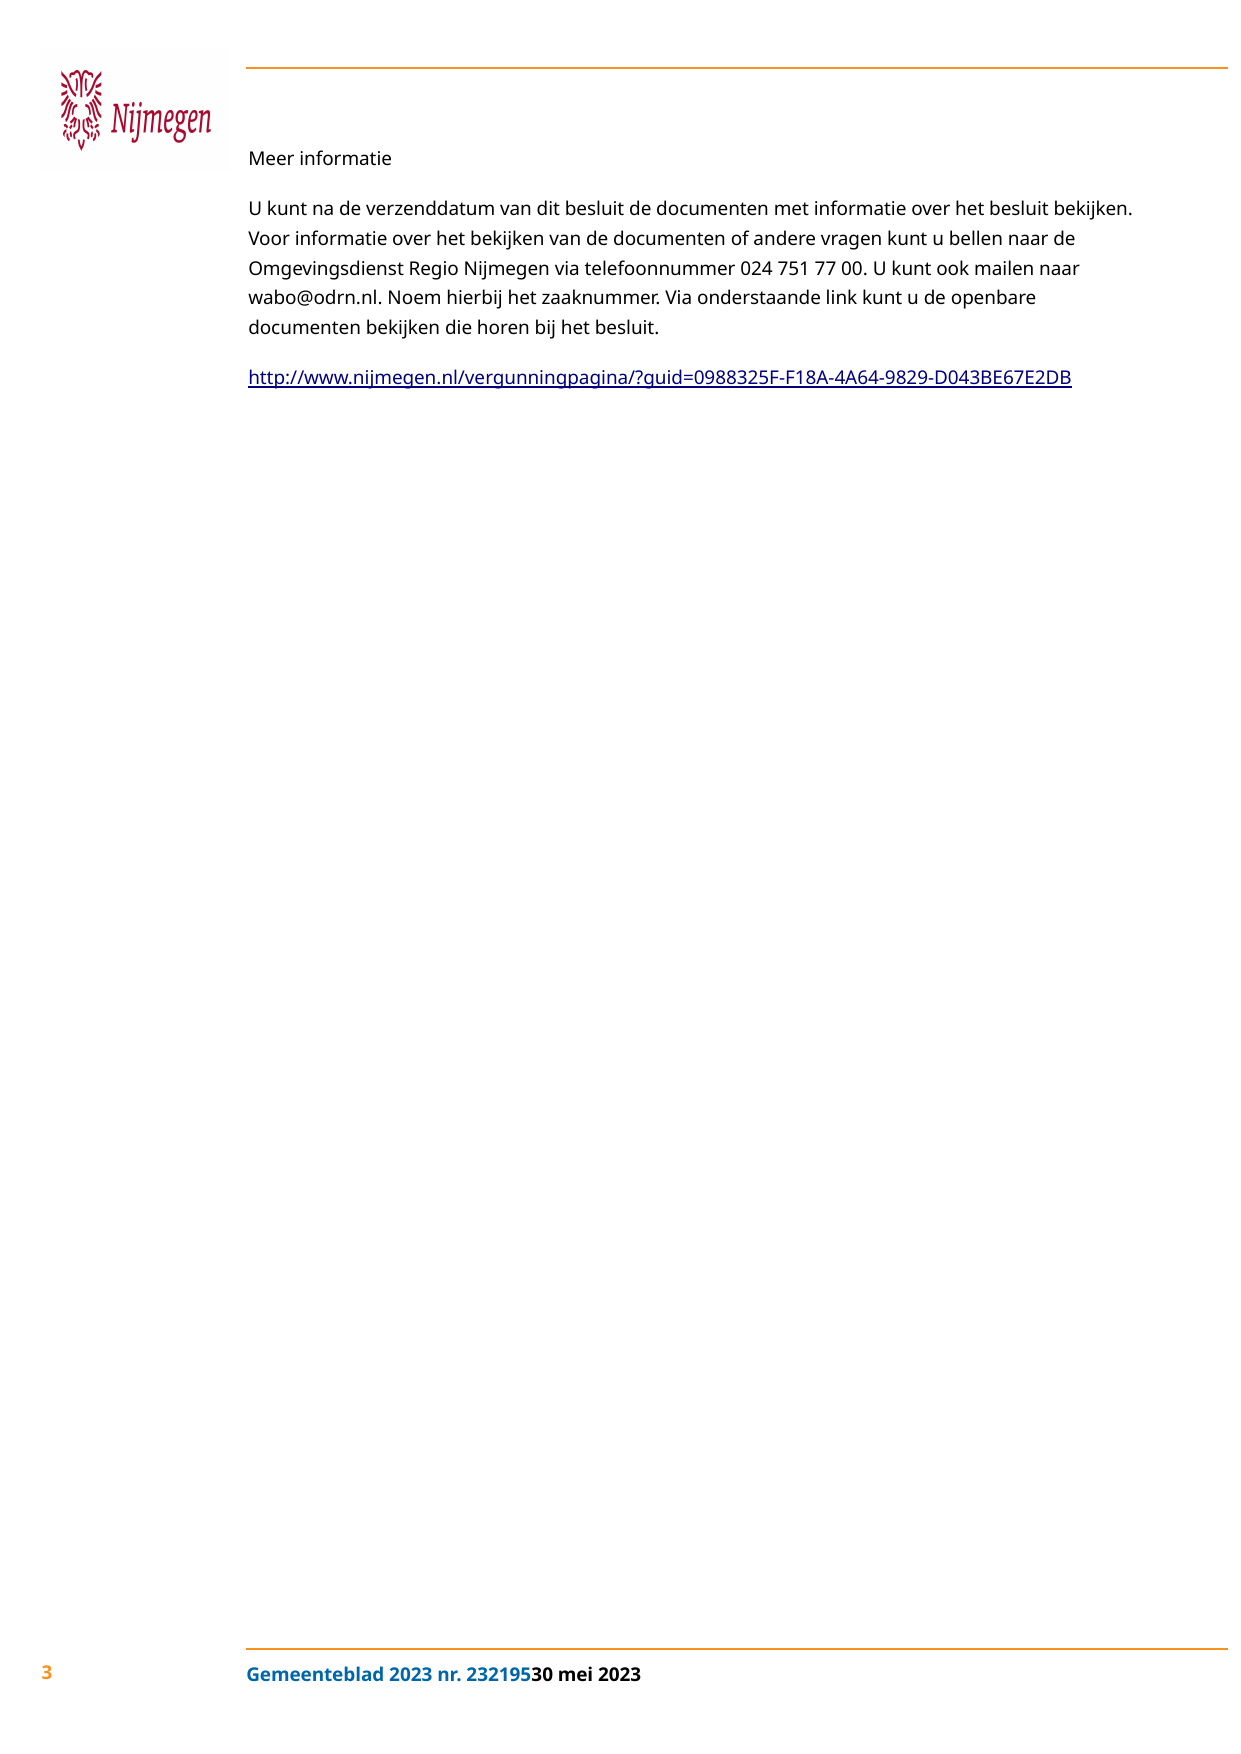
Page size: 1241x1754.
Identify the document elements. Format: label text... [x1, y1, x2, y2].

text http://www.nijmegen.nl/vergunningpagina/?guid=0988325F-F18A-4A64-9829-D043BE67E2DB [248, 364, 1152, 390]
picture [41, 47, 231, 172]
text Meer informatie [248, 145, 1152, 171]
text U kunt na de verzenddatum van dit besluit de documenten met informatie over het besluit bekijken. Voor informatie over het bekijken van de documenten of andere vragen kunt u bellen naar de Omgevingsdienst Regio Nijmegen via telefoonnummer 024 751 77 00. U kunt ook mailen naar wabo@odrn.nl. Noem hierbij het zaaknummer. Via onderstaande link kunt u de openbare documenten bekijken die horen bij het besluit. [248, 196, 1152, 340]
